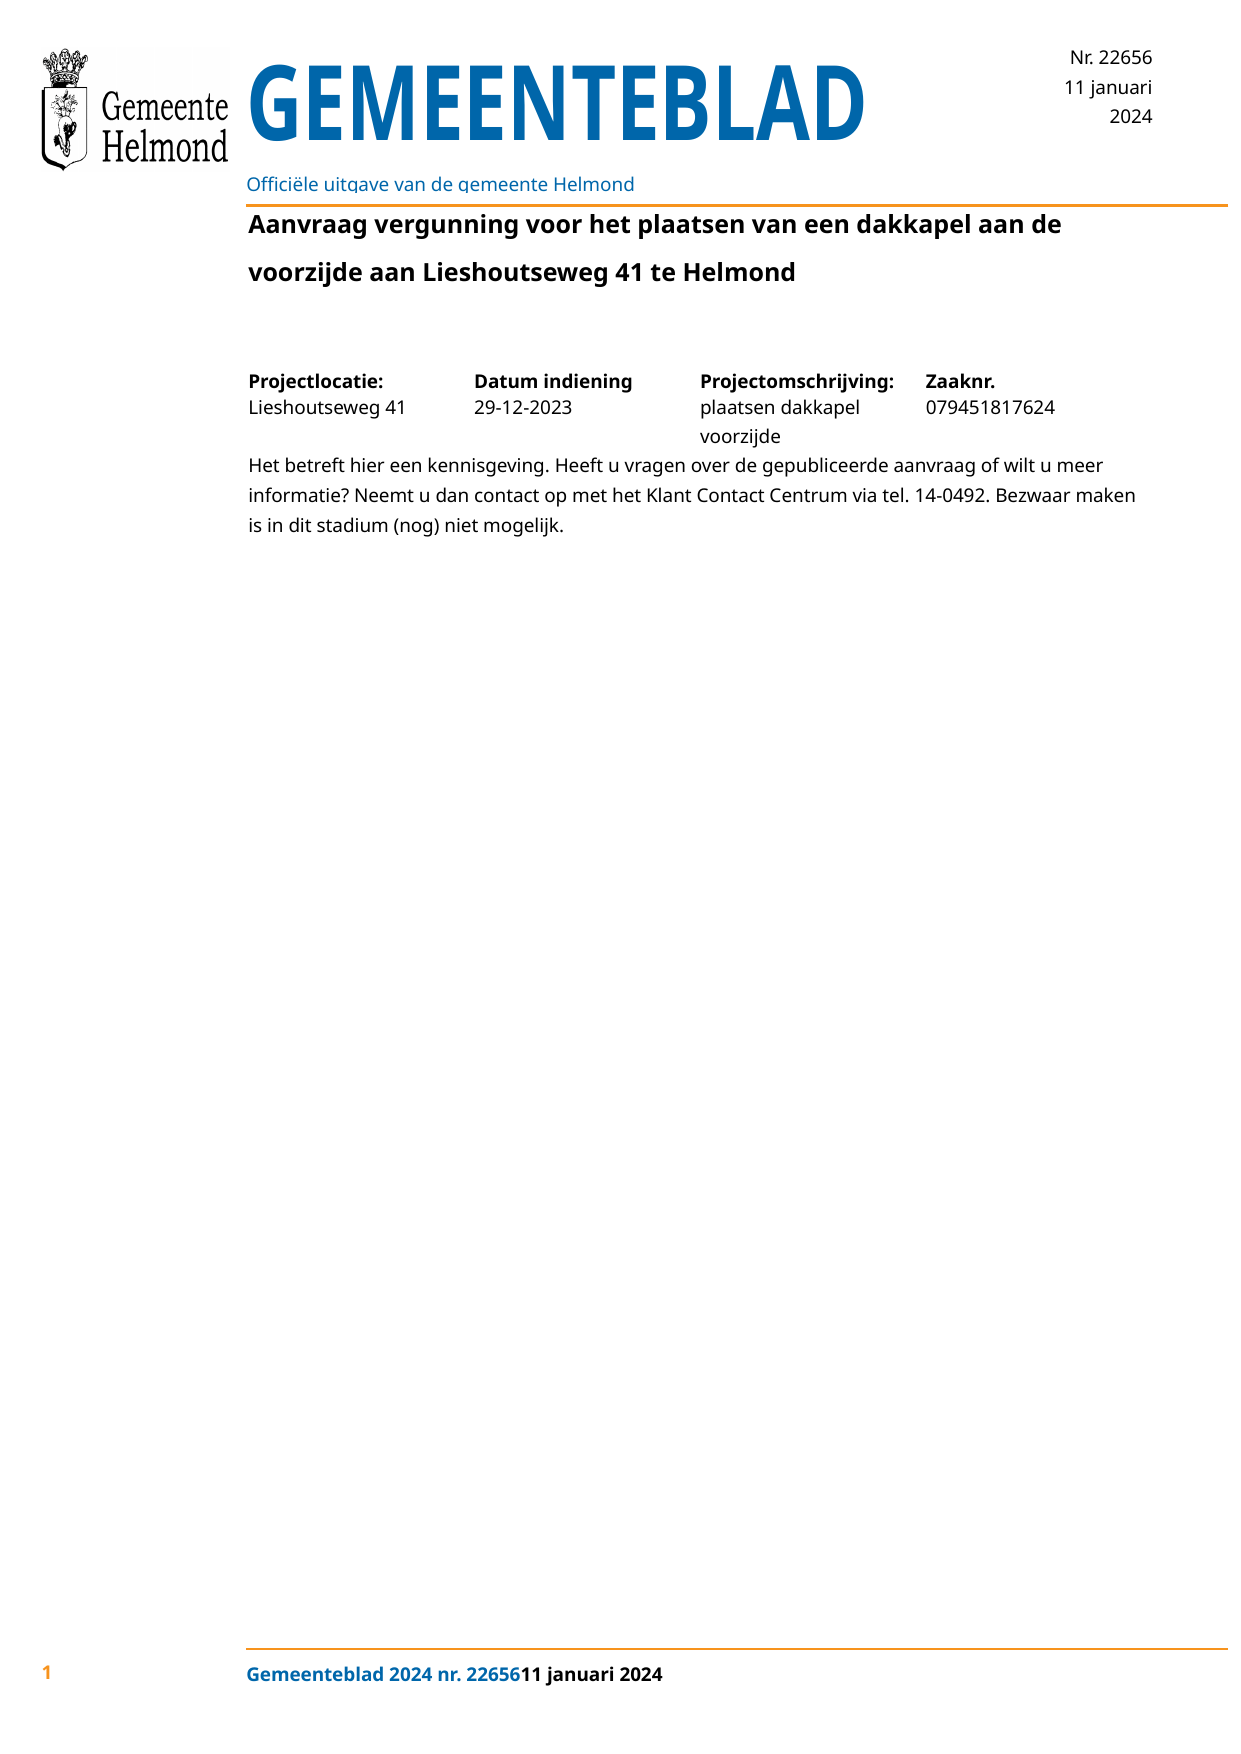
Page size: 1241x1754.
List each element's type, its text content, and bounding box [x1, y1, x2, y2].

text Aanvraag vergunning voor het plaatsen van een dakkapel aan de voorzijde aan Lieshoutseweg 41 te Helmond [248, 207, 1152, 288]
picture [41, 47, 231, 172]
text Het betreft hier een kennisgeving. Heeft u vragen over de gepubliceerde aanvraag of wilt u meer informatie? Neemt u dan contact op met het Klant Contact Centrum via tel. 14-0492. Bezwaar maken is in dit stadium (nog) niet mogelijk. [248, 453, 1152, 538]
table_cell 079451817624 [926, 394, 1152, 449]
table_cell plaatsen dakkapel voorzijde [700, 394, 926, 449]
table_cell Lieshoutseweg 41 [248, 394, 474, 449]
table_header Datum indiening [474, 369, 700, 394]
table_header Zaaknr. [926, 369, 1152, 394]
table_cell 29-12-2023 [474, 394, 700, 449]
table_header Projectomschrijving: [700, 369, 926, 394]
table_header Projectlocatie: [248, 369, 474, 394]
